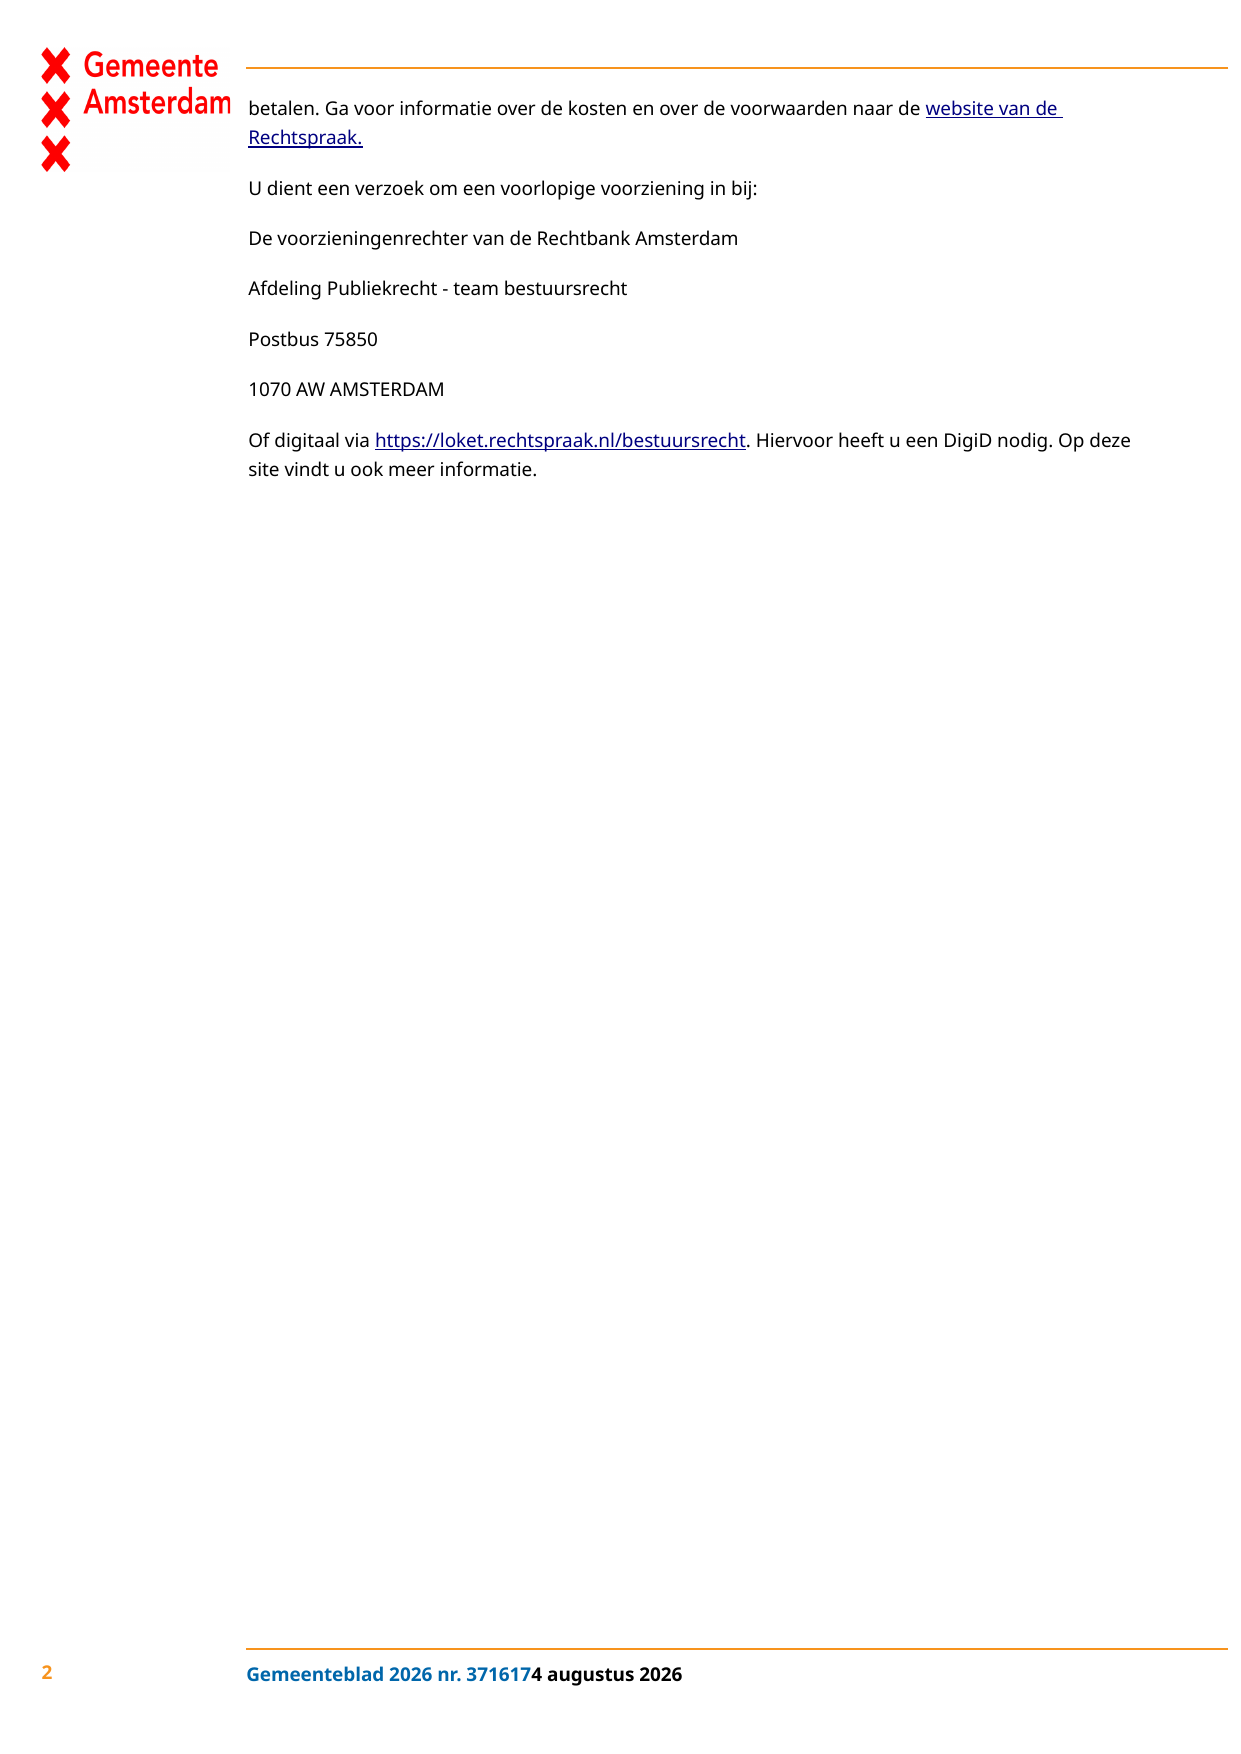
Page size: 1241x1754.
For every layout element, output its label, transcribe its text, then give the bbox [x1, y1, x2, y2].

text U dient een verzoek om een voorlopige voorziening in bij: [248, 175, 1152, 201]
text 1070 AW AMSTERDAM [248, 376, 1152, 402]
text De voorzieningenrechter van de Rechtbank Amsterdam [248, 225, 1152, 251]
text Of digitaal via https://loket.rechtspraak.nl/bestuursrecht. Hiervoor heeft u een DigiD nodig. Op deze site vindt u ook meer informatie. [248, 427, 1152, 482]
text Afdeling Publiekrecht - team bestuursrecht [248, 276, 1152, 301]
text Postbus 75850 [248, 326, 1152, 352]
text betalen. Ga voor informatie over de kosten en over de voorwaarden naar de website van de Rechtspraak. [248, 95, 1152, 150]
picture [41, 47, 231, 172]
